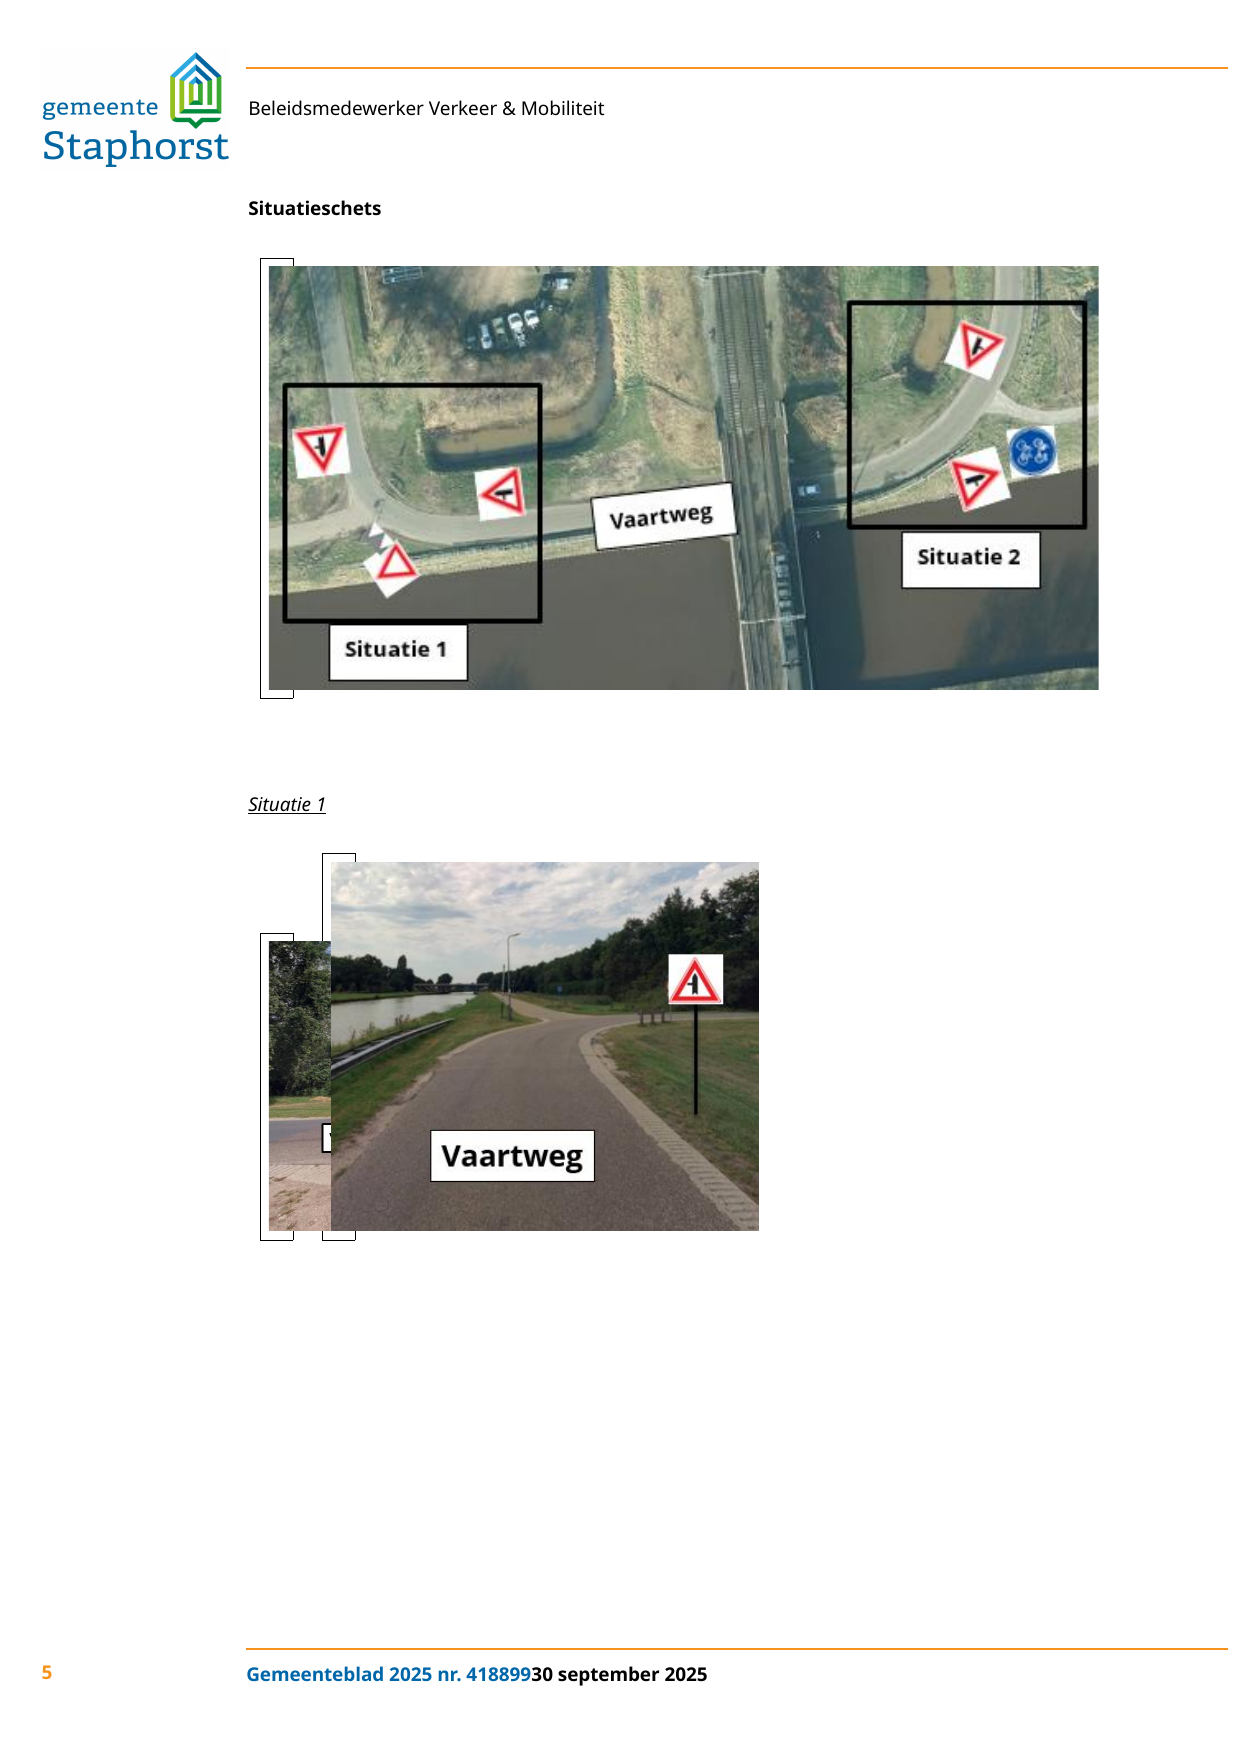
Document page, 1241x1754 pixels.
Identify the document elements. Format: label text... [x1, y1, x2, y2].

picture [268, 862, 759, 1231]
text Situatie 1 [248, 791, 1152, 816]
picture [268, 266, 1099, 690]
text Situatieschets [248, 196, 1152, 221]
text Beleidsmedewerker Verkeer & Mobiliteit [248, 95, 1152, 121]
picture [41, 47, 231, 172]
